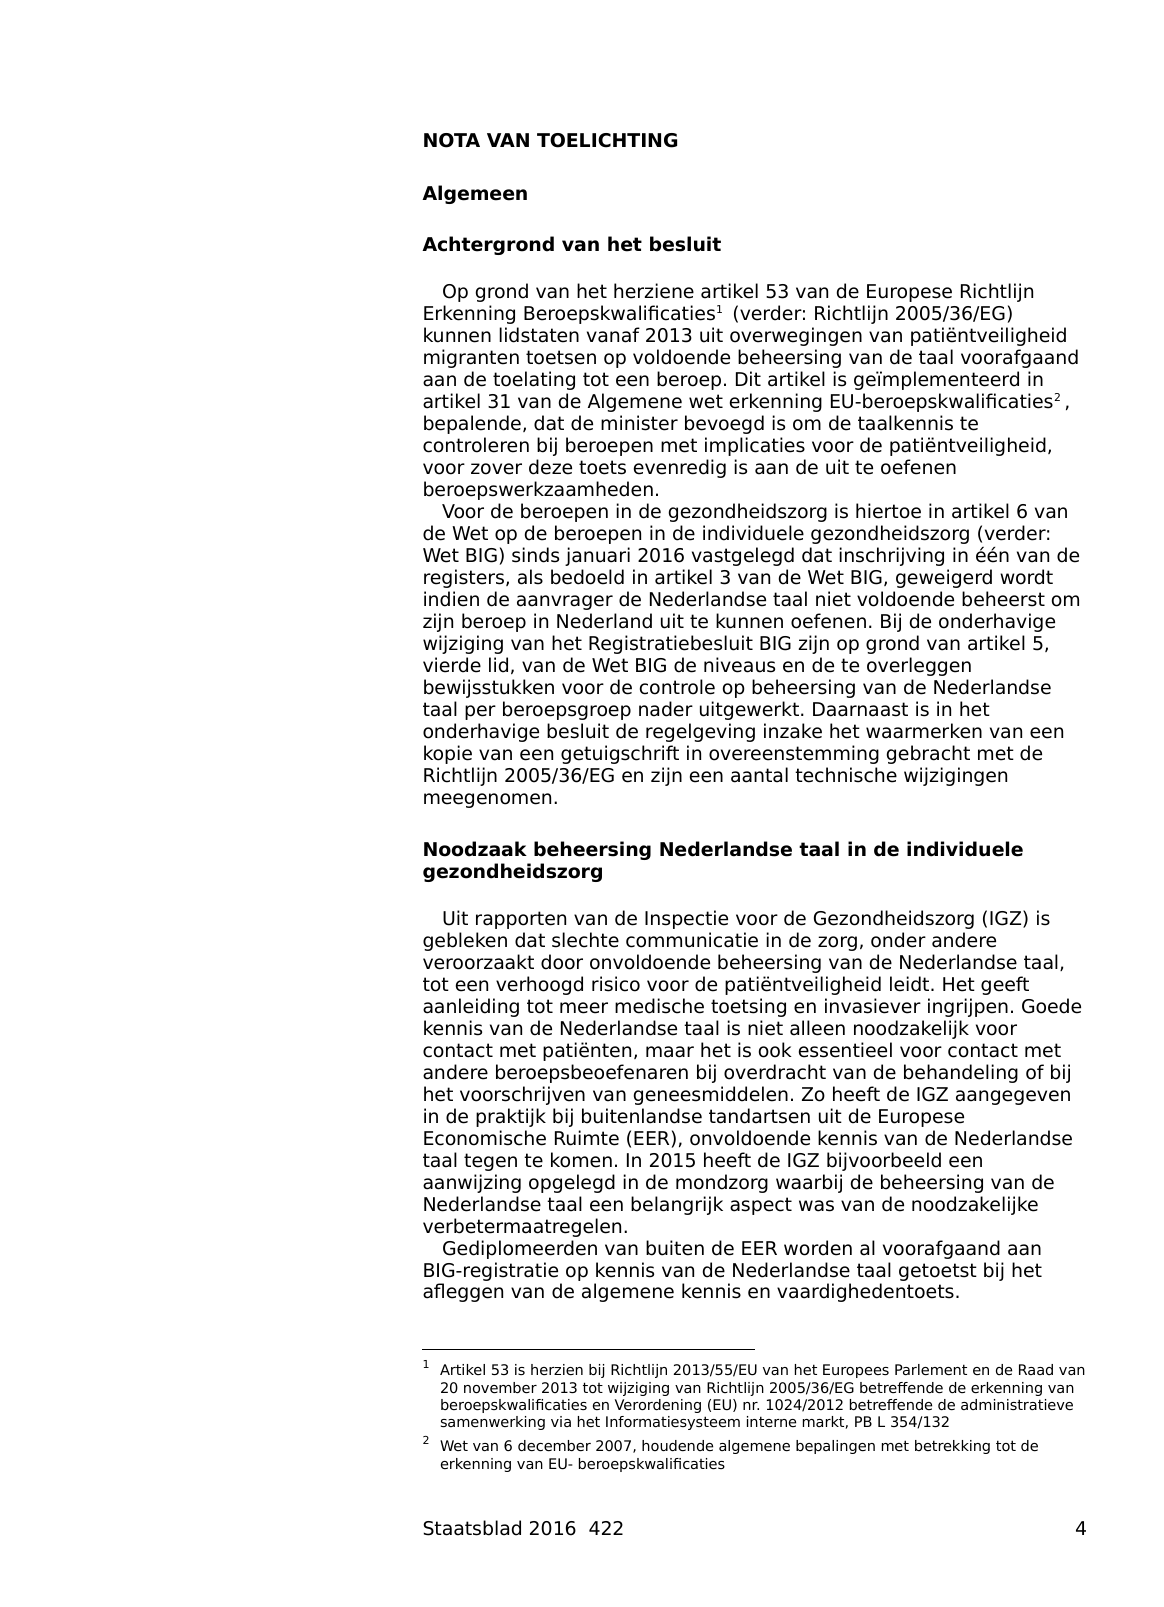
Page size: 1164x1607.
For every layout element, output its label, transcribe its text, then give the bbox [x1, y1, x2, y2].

text Uit rapporten van de Inspectie voor de Gezondheidszorg (IGZ) is gebleken dat slechte communicatie in de zorg, onder andere veroorzaakt door onvoldoende beheersing van de Nederlandse taal, tot een verhoogd risico voor de patiëntveiligheid leidt. Het geeft aanleiding tot meer medische toetsing en invasiever ingrijpen. Goede kennis van de Nederlandse taal is niet alleen noodzakelijk voor contact met patiënten, maar het is ook essentieel voor contact met andere beroepsbeoefenaren bij overdracht van de behandeling of bij het voorschrijven van geneesmiddelen. Zo heeft de IGZ aangegeven in de praktijk bij buitenlandse tandartsen uit de Europese Economische Ruimte (EER), onvoldoende kennis van de Nederlandse taal tegen te komen. In 2015 heeft de IGZ bijvoorbeeld een aanwijzing opgelegd in de mondzorg waarbij de beheersing van de Nederlandse taal een belangrijk aspect was van de noodzakelijke verbetermaatregelen. [422, 908, 1087, 1237]
text Op grond van het herziene artikel 53 van de Europese Richtlijn Erkenning Beroepskwalificaties (verder: Richtlijn 2005/36/EG) kunnen lidstaten vanaf 2013 uit overwegingen van patiëntveiligheid migranten toetsen op voldoende beheersing van de taal voorafgaand aan de toelating tot een beroep. Dit artikel is geïmplementeerd in artikel 31 van de Algemene wet erkenning EU-beroepskwalificaties, bepalende, dat de minister bevoegd is om de taalkennis te controleren bij beroepen met implicaties voor de patiëntveiligheid, voor zover deze toets evenredig is aan de uit te oefenen beroepswerkzaamheden. [422, 281, 1087, 501]
subtitle Noodzaak beheersing Nederlandse taal in de individuele gezondheidszorg [422, 839, 1087, 883]
text Artikel 53 is herzien bij Richtlijn 2013/55/EU van het Europees Parlement en de Raad van 20 november 2013 tot wijziging van Richtlijn 2005/36/EG betreffende de erkenning van beroepskwalificaties en Verordening (EU) nr. 1024/2012 betreffende de administratieve samenwerking via het Informatiesysteem interne markt, PB L 354/132 [422, 1358, 1087, 1431]
subtitle Achtergrond van het besluit [422, 234, 1087, 256]
text Voor de beroepen in de gezondheidszorg is hiertoe in artikel 6 van de Wet op de beroepen in de individuele gezondheidszorg (verder: Wet BIG) sinds januari 2016 vastgelegd dat inschrijving in één van de registers, als bedoeld in artikel 3 van de Wet BIG, geweigerd wordt indien de aanvrager de Nederlandse taal niet voldoende beheerst om zijn beroep in Nederland uit te kunnen oefenen. Bij de onderhavige wijziging van het Registratiebesluit BIG zijn op grond van artikel 5, vierde lid, van de Wet BIG de niveaus en de te overleggen bewijsstukken voor de controle op beheersing van de Nederlandse taal per beroepsgroep nader uitgewerkt. Daarnaast is in het onderhavige besluit de regelgeving inzake het waarmerken van een kopie van een getuigschrift in overeenstemming gebracht met de Richtlijn 2005/36/EG en zijn een aantal technische wijzigingen meegenomen. [422, 501, 1087, 809]
subtitle Algemeen [422, 182, 1087, 204]
subtitle NOTA VAN TOELICHTING [422, 130, 1087, 152]
text Gediplomeerden van buiten de EER worden al voorafgaand aan BIG-registratie op kennis van de Nederlandse taal getoetst bij het afleggen van de algemene kennis en vaardighedentoets. [422, 1237, 1087, 1303]
text Wet van 6 december 2007, houdende algemene bepalingen met betrekking tot de erkenning van EU- beroepskwalificaties [422, 1434, 1087, 1473]
